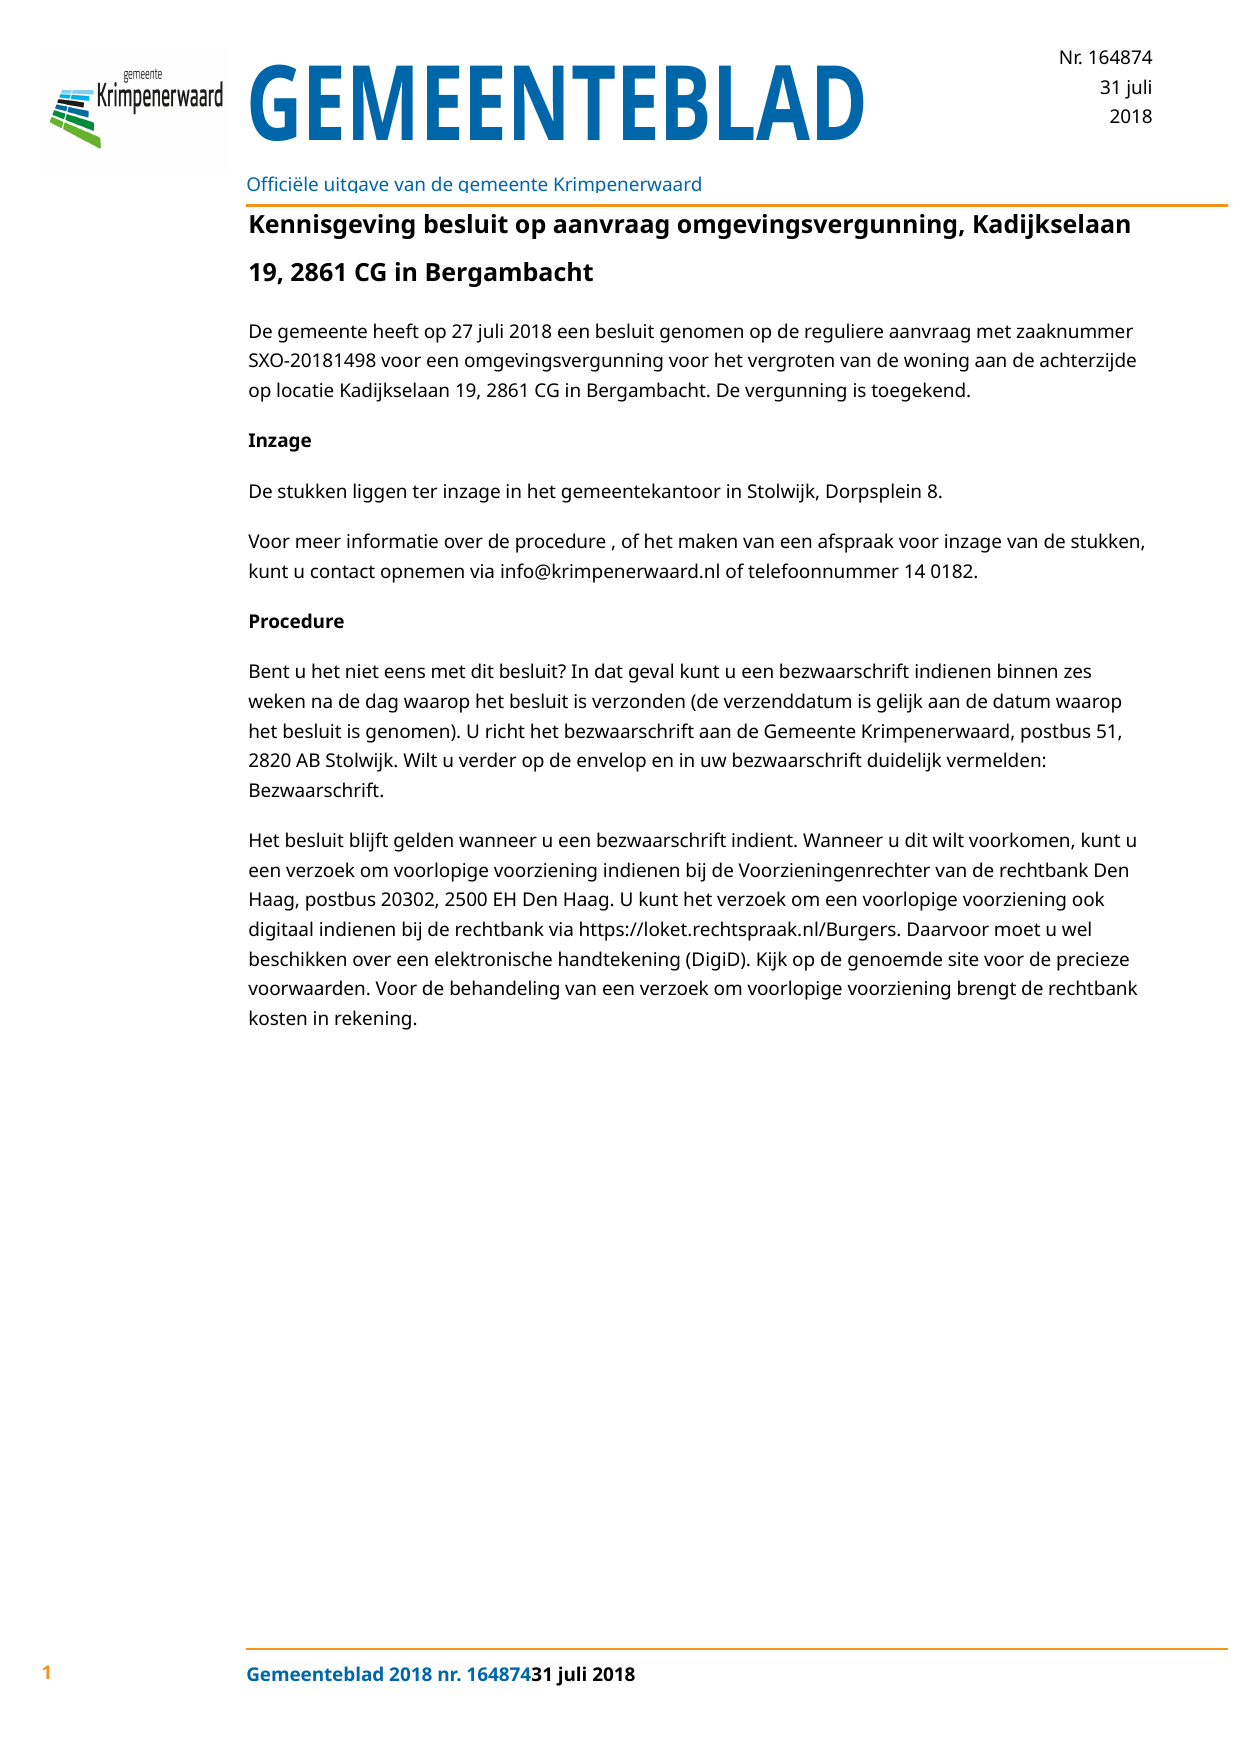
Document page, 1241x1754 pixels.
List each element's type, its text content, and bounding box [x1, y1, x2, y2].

text Bent u het niet eens met dit besluit? In dat geval kunt u een bezwaarschrift indienen binnen zes weken na de dag waarop het besluit is verzonden (de verzenddatum is gelijk aan de datum waarop het besluit is genomen). U richt het bezwaarschrift aan de Gemeente Krimpenerwaard, postbus 51, 2820 AB Stolwijk. Wilt u verder op de envelop en in uw bezwaarschrift duidelijk vermelden: Bezwaarschrift. [248, 659, 1152, 803]
text Voor meer informatie over de procedure , of het maken van een afspraak voor inzage van de stukken, kunt u contact opnemen via info@krimpenerwaard.nl of telefoonnummer 14 0182. [248, 528, 1152, 584]
text De stukken liggen ter inzage in het gemeentekantoor in Stolwijk, Dorpsplein 8. [248, 478, 1152, 504]
picture [41, 47, 231, 172]
text Inzage [248, 427, 1152, 453]
text Kennisgeving besluit op aanvraag omgevingsvergunning, Kadijkselaan 19, 2861 CG in Bergambacht [248, 207, 1152, 288]
text De gemeente heeft op 27 juli 2018 een besluit genomen op de reguliere aanvraag met zaaknummer SXO-20181498 voor een omgevingsvergunning voor het vergroten van de woning aan de achterzijde op locatie Kadijkselaan 19, 2861 CG in Bergambacht. De vergunning is toegekend. [248, 318, 1152, 403]
text Het besluit blijft gelden wanneer u een bezwaarschrift indient. Wanneer u dit wilt voorkomen, kunt u een verzoek om voorlopige voorziening indienen bij de Voorzieningenrechter van de rechtbank Den Haag, postbus 20302, 2500 EH Den Haag. U kunt het verzoek om een voorlopige voorziening ook digitaal indienen bij de rechtbank via https://loket.rechtspraak.nl/Burgers. Daarvoor moet u wel beschikken over een elektronische handtekening (DigiD). Kijk op de genoemde site voor de precieze voorwaarden. Voor de behandeling van een verzoek om voorlopige voorziening brengt de rechtbank kosten in rekening. [248, 827, 1152, 1031]
text Procedure [248, 608, 1152, 634]
